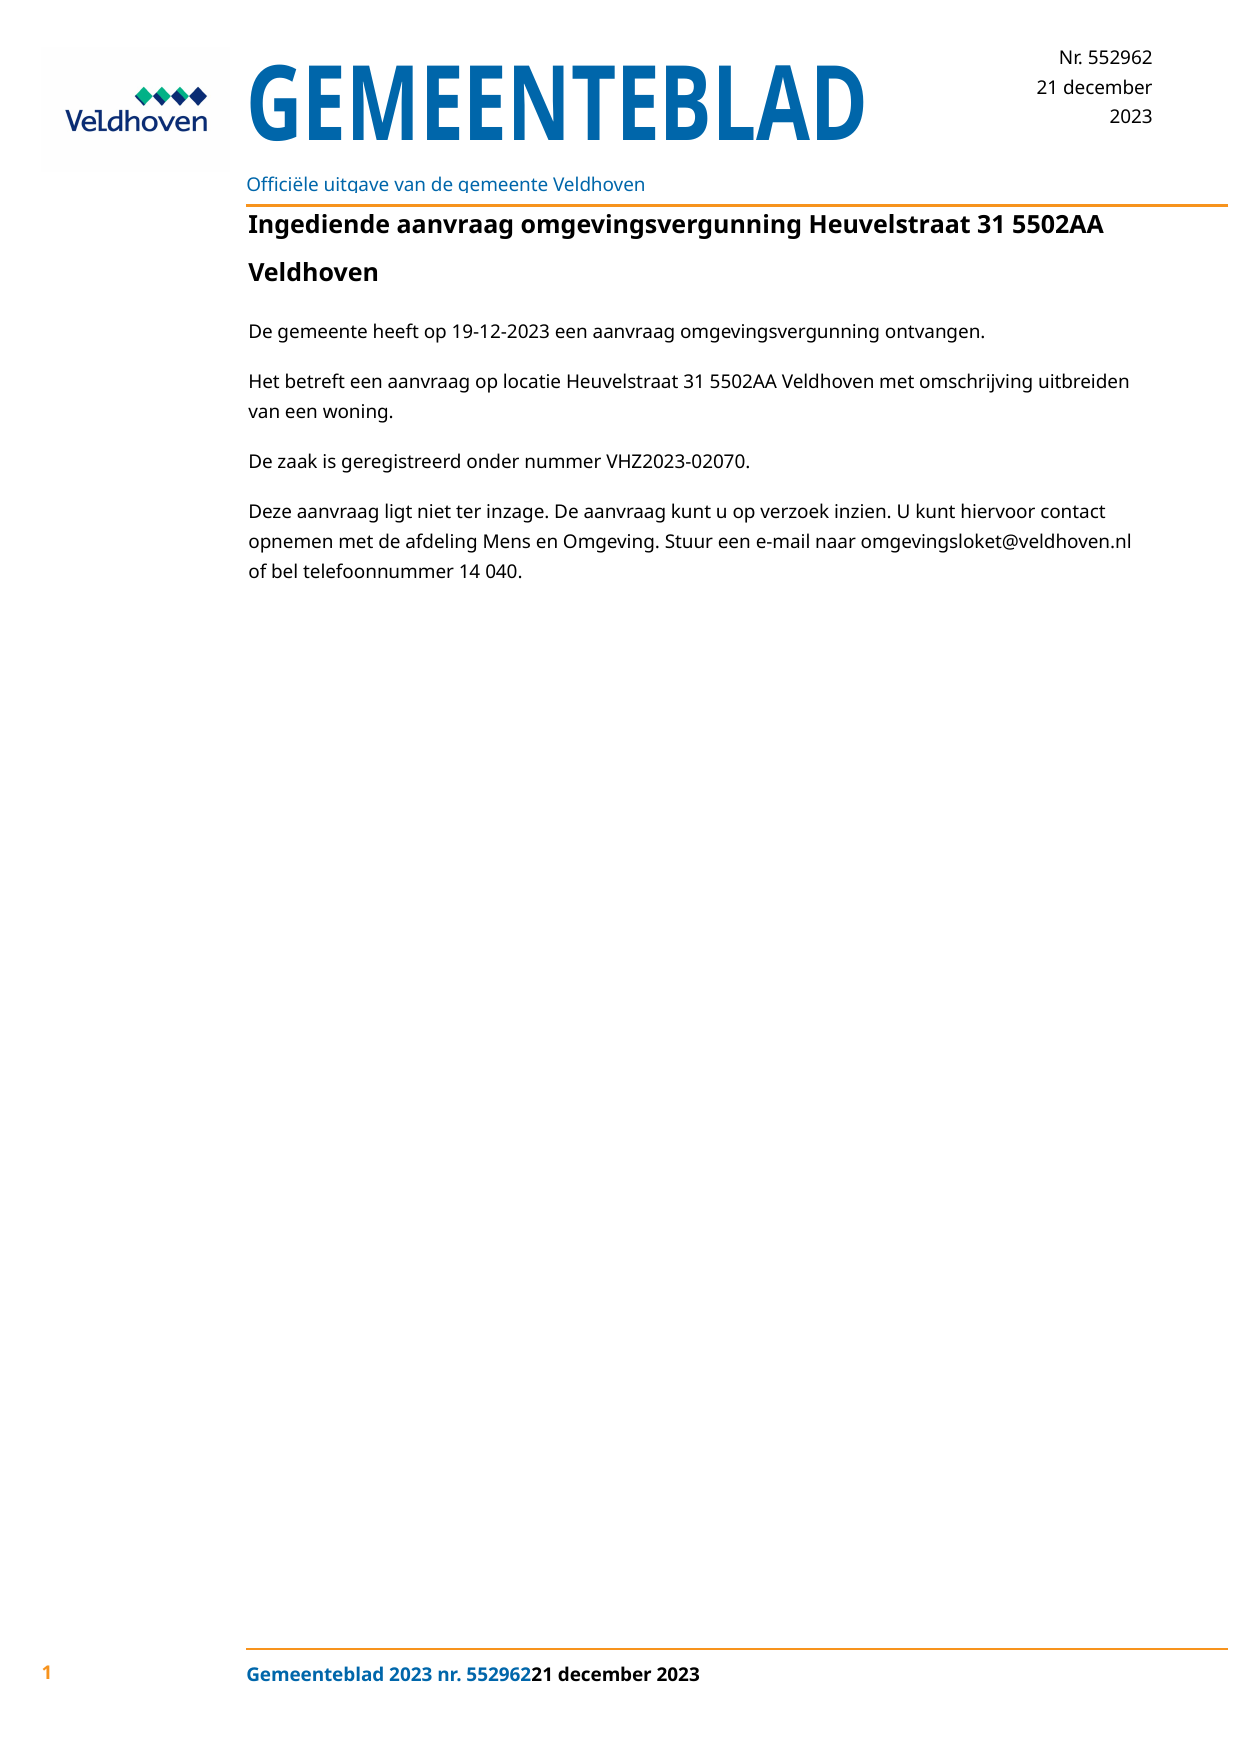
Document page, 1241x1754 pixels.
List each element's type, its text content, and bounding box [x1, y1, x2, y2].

text Deze aanvraag ligt niet ter inzage. De aanvraag kunt u op verzoek inzien. U kunt hiervoor contact opnemen met de afdeling Mens en Omgeving. Stuur een e-mail naar omgevingsloket@veldhoven.nl of bel telefoonnummer 14 040. [248, 499, 1152, 584]
text Het betreft een aanvraag op locatie Heuvelstraat 31 5502AA Veldhoven met omschrijving uitbreiden van een woning. [248, 368, 1152, 424]
text Ingediende aanvraag omgevingsvergunning Heuvelstraat 31 5502AA Veldhoven [248, 207, 1152, 288]
picture [41, 47, 231, 172]
text De zaak is geregistreerd onder nummer VHZ2023-02070. [248, 448, 1152, 474]
text De gemeente heeft op 19-12-2023 een aanvraag omgevingsvergunning ontvangen. [248, 318, 1152, 344]
